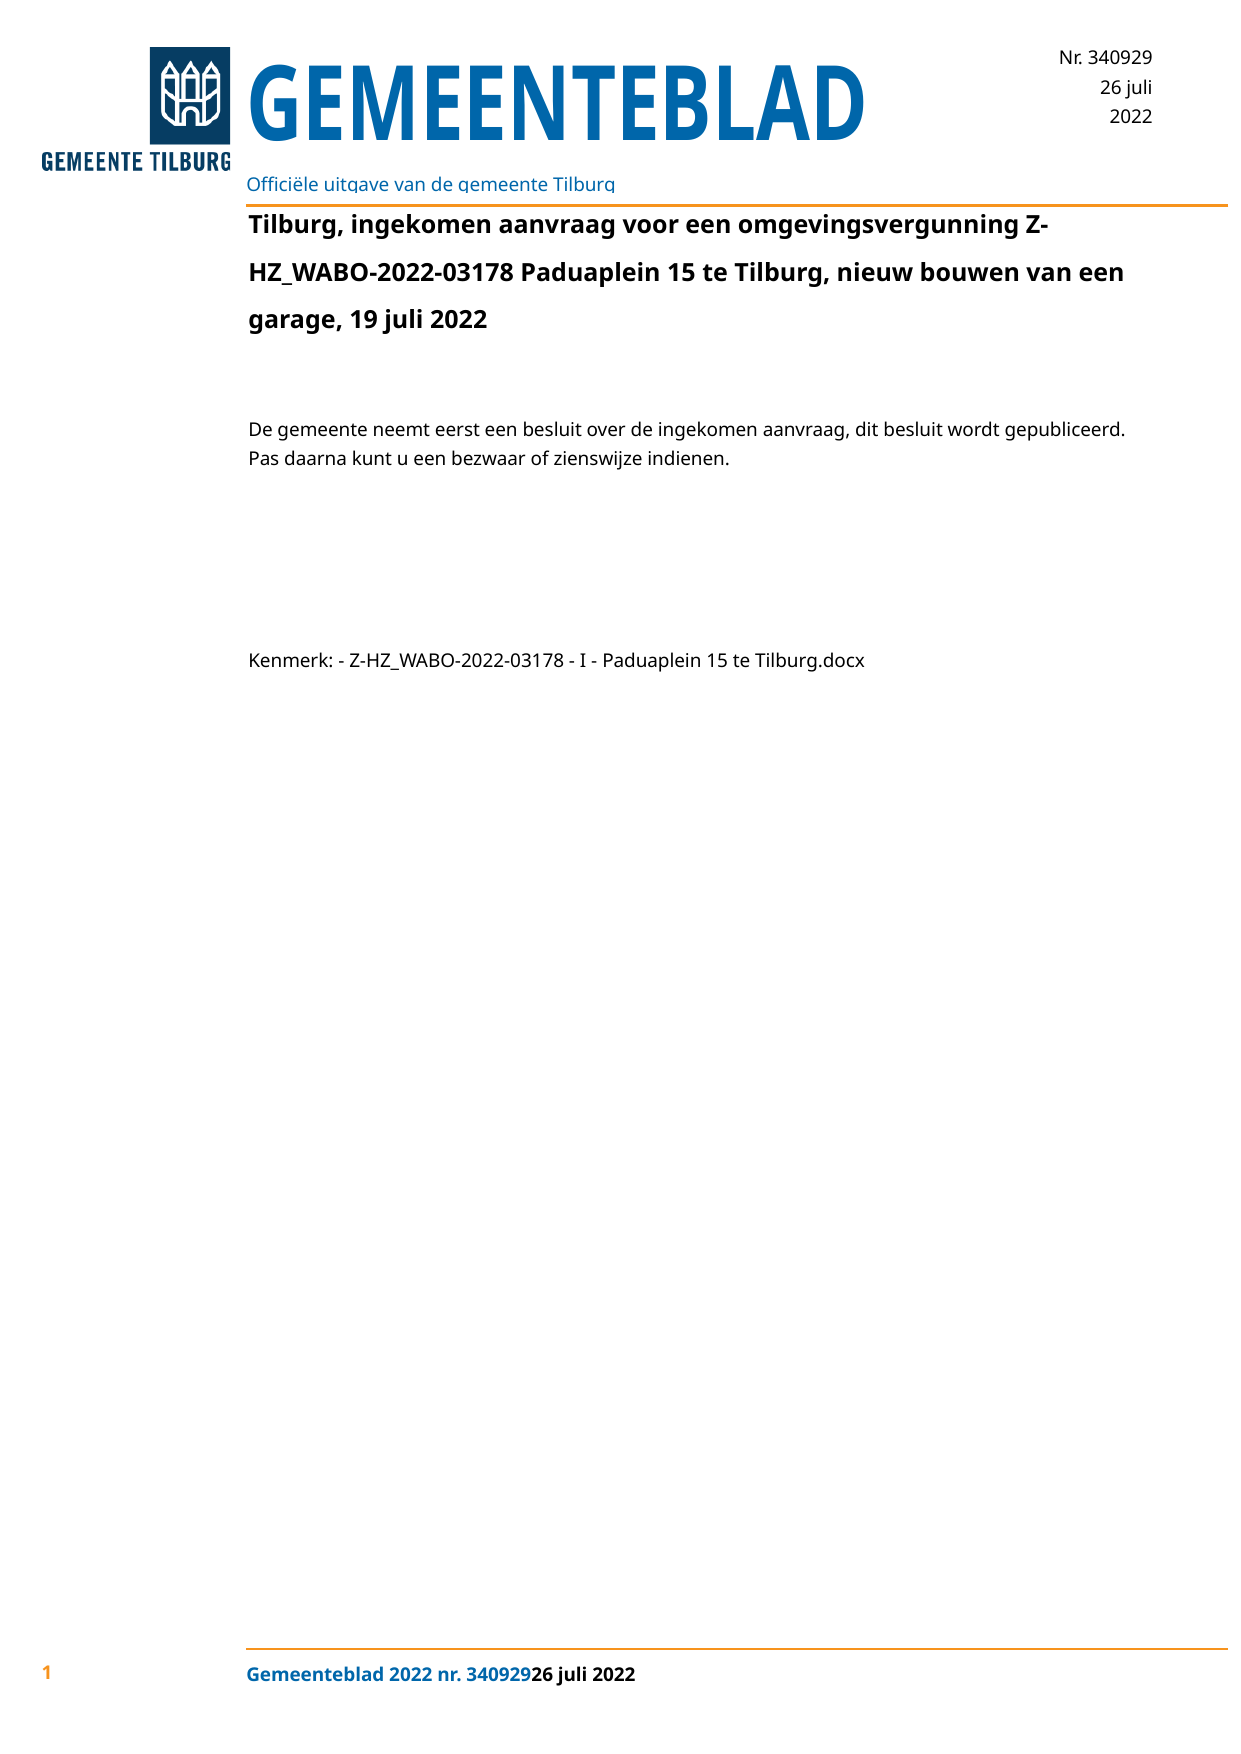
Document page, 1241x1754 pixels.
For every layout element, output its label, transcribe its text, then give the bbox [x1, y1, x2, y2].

picture [41, 47, 231, 172]
text De gemeente neemt eerst een besluit over de ingekomen aanvraag, dit besluit wordt gepubliceerd. Pas daarna kunt u een bezwaar of zienswijze indienen. [248, 416, 1152, 471]
text Tilburg, ingekomen aanvraag voor een omgevingsvergunning Z-HZ_WABO-2022-03178 Paduaplein 15 te Tilburg, nieuw bouwen van een garage, 19 juli 2022 [248, 207, 1152, 336]
text Kenmerk: - Z-HZ_WABO-2022-03178 - I - Paduaplein 15 te Tilburg.docx [248, 647, 1152, 673]
